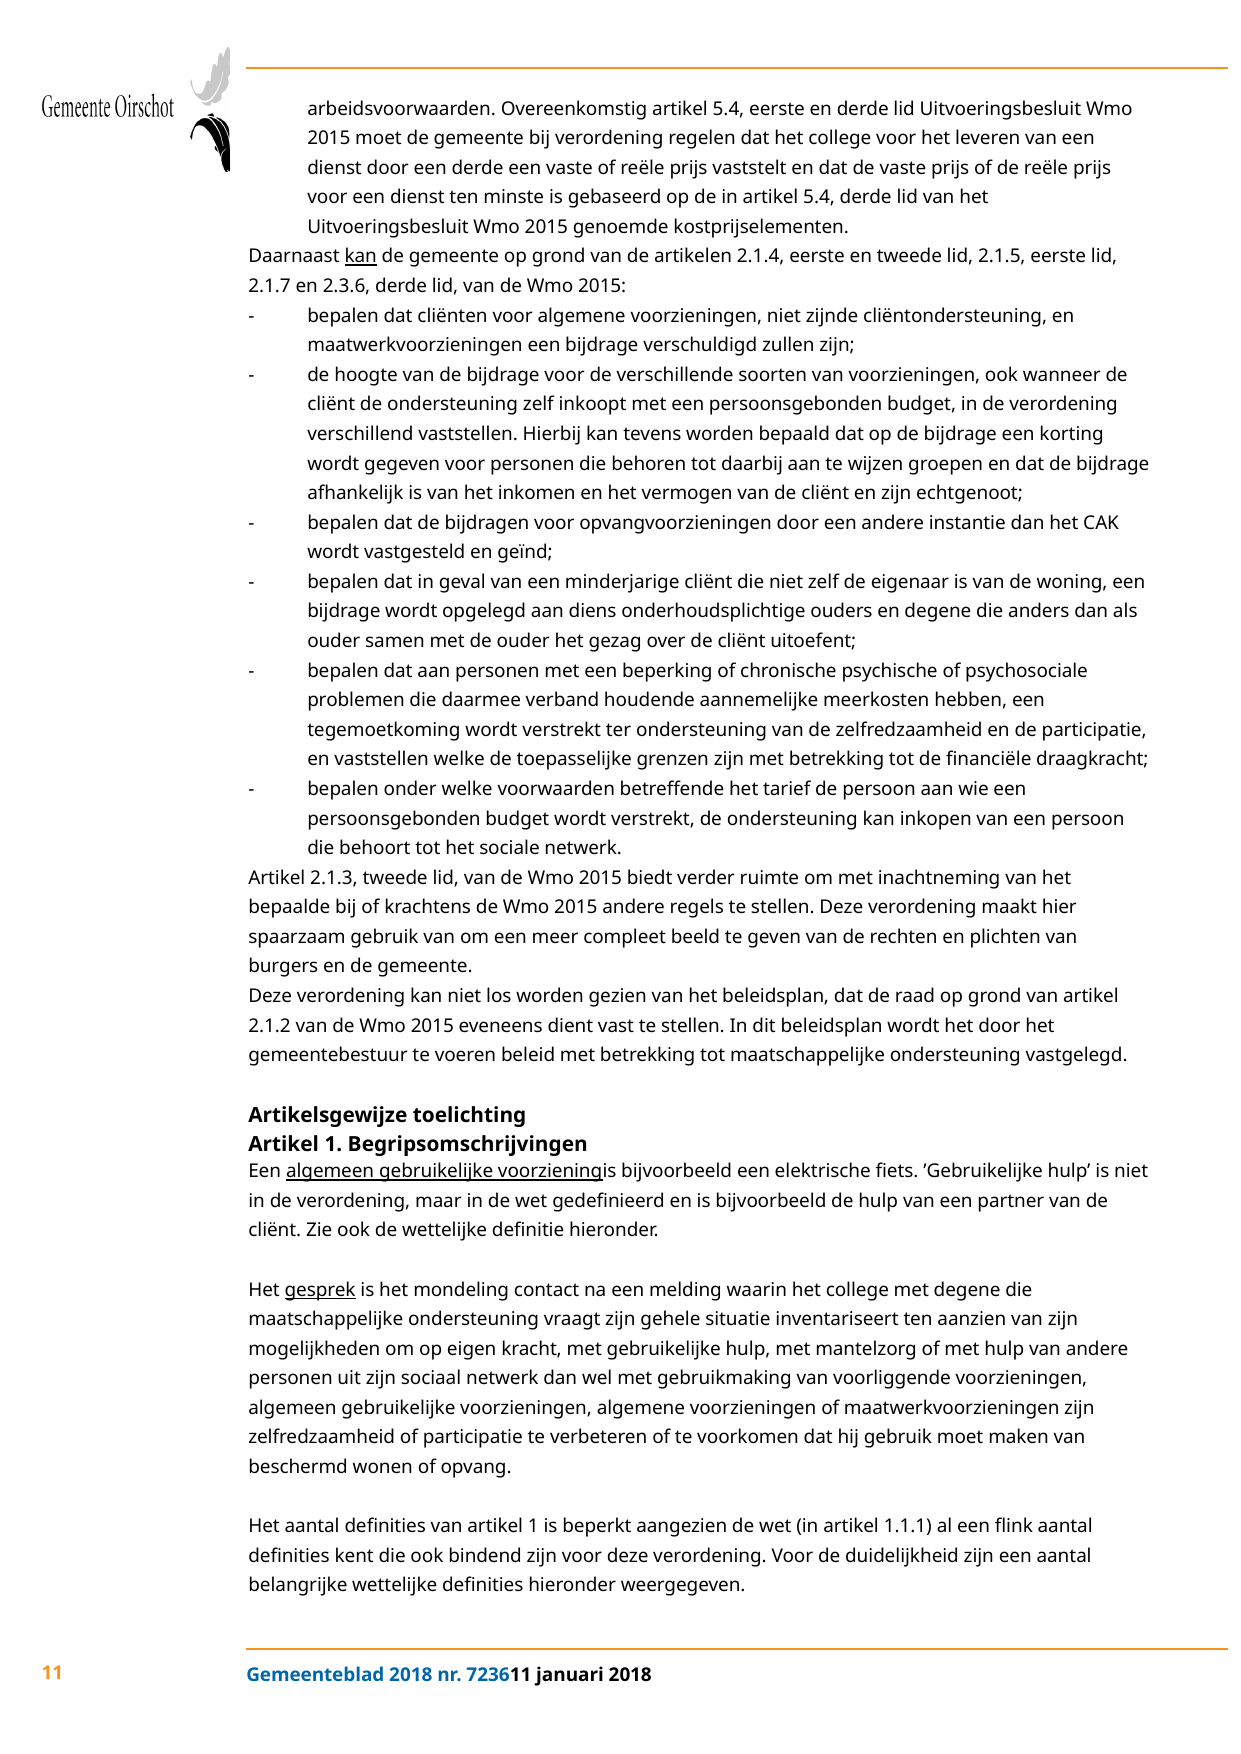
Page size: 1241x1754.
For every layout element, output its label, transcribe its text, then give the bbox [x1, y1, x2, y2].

list bepalen onder welke voorwaarden betreffende het tarief de persoon aan wie een persoonsgebonden budget wordt verstrekt, de ondersteuning kan inkopen van een persoon die behoort tot het sociale netwerk. [248, 775, 1152, 860]
text Een algemeen gebruikelijke voorzieningis bijvoorbeeld een elektrische fiets. ’Gebruikelijke hulp’ is niet in de verordening, maar in de wet gedefinieerd en is bijvoorbeeld de hulp van een partner van de cliënt. Zie ook de wettelijke definitie hieronder. [248, 1157, 1152, 1242]
text Het gesprek is het mondeling contact na een melding waarin het college met degene die maatschappelijke ondersteuning vraagt zijn gehele situatie inventariseert ten aanzien van zijn mogelijkheden om op eigen kracht, met gebruikelijke hulp, met mantelzorg of met hulp van andere personen uit zijn sociaal netwerk dan wel met gebruikmaking van voorliggende voorzieningen, algemeen gebruikelijke voorzieningen, algemene voorzieningen of maatwerkvoorzieningen zijn zelfredzaamheid of participatie te verbeteren of te voorkomen dat hij gebruik moet maken van beschermd wonen of opvang. [248, 1276, 1152, 1479]
text Artikelsgewijze toelichting [248, 1101, 1152, 1129]
text Daarnaast kan de gemeente op grond van de artikelen 2.1.4, eerste en tweede lid, 2.1.5, eerste lid, 2.1.7 en 2.3.6, derde lid, van de Wmo 2015: [248, 243, 1152, 298]
picture [41, 47, 231, 172]
list bepalen dat aan personen met een beperking of chronische psychische of psychosociale problemen die daarmee verband houdende aannemelijke meerkosten hebben, een tegemoetkoming wordt verstrekt ter ondersteuning van de zelfredzaamheid en de participatie, en vaststellen welke de toepasselijke grenzen zijn met betrekking tot de financiële draagkracht; [248, 657, 1152, 771]
list bepalen dat de bijdragen voor opvangvoorzieningen door een andere instantie dan het CAK wordt vastgesteld en geïnd; [248, 509, 1152, 564]
text Deze verordening kan niet los worden gezien van het beleidsplan, dat de raad op grond van artikel 2.1.2 van de Wmo 2015 eveneens dient vast te stellen. In dit beleidsplan wordt het door het gemeentebestuur te voeren beleid met betrekking tot maatschappelijke ondersteuning vastgelegd. [248, 982, 1152, 1067]
text Artikel 2.1.3, tweede lid, van de Wmo 2015 biedt verder ruimte om met inachtneming van het bepaalde bij of krachtens de Wmo 2015 andere regels te stellen. Deze verordening maakt hier spaarzaam gebruik van om een meer compleet beeld te geven van de rechten en plichten van burgers en de gemeente. [248, 864, 1152, 978]
list de hoogte van de bijdrage voor de verschillende soorten van voorzieningen, ook wanneer de cliënt de ondersteuning zelf inkoopt met een persoonsgebonden budget, in de verordening verschillend vaststellen. Hierbij kan tevens worden bepaald dat op de bijdrage een korting wordt gegeven voor personen die behoren tot daarbij aan te wijzen groepen en dat de bijdrage afhankelijk is van het inkomen en het vermogen van de cliënt en zijn echtgenoot; [248, 361, 1152, 505]
text Het aantal definities van artikel 1 is beperkt aangezien de wet (in artikel 1.1.1) al een flink aantal definities kent die ook bindend zijn voor deze verordening. Voor de duidelijkheid zijn een aantal belangrijke wettelijke definities hieronder weergegeven. [248, 1512, 1152, 1597]
list bepalen dat in geval van een minderjarige cliënt die niet zelf de eigenaar is van de woning, een bijdrage wordt opgelegd aan diens onderhoudsplichtige ouders en degene die anders dan als ouder samen met de ouder het gezag over de cliënt uitoefent; [248, 568, 1152, 653]
list arbeidsvoorwaarden. Overeenkomstig artikel 5.4, eerste en derde lid Uitvoeringsbesluit Wmo 2015 moet de gemeente bij verordening regelen dat het college voor het leveren van een dienst door een derde een vaste of reële prijs vaststelt en dat de vaste prijs of de reële prijs voor een dienst ten minste is gebaseerd op de in artikel 5.4, derde lid van het Uitvoeringsbesluit Wmo 2015 genoemde kostprijselementen. [248, 95, 1152, 239]
text Artikel 1. Begripsomschrijvingen [248, 1129, 1152, 1157]
list bepalen dat cliënten voor algemene voorzieningen, niet zijnde cliëntondersteuning, en maatwerkvoorzieningen een bijdrage verschuldigd zullen zijn; [248, 302, 1152, 357]
